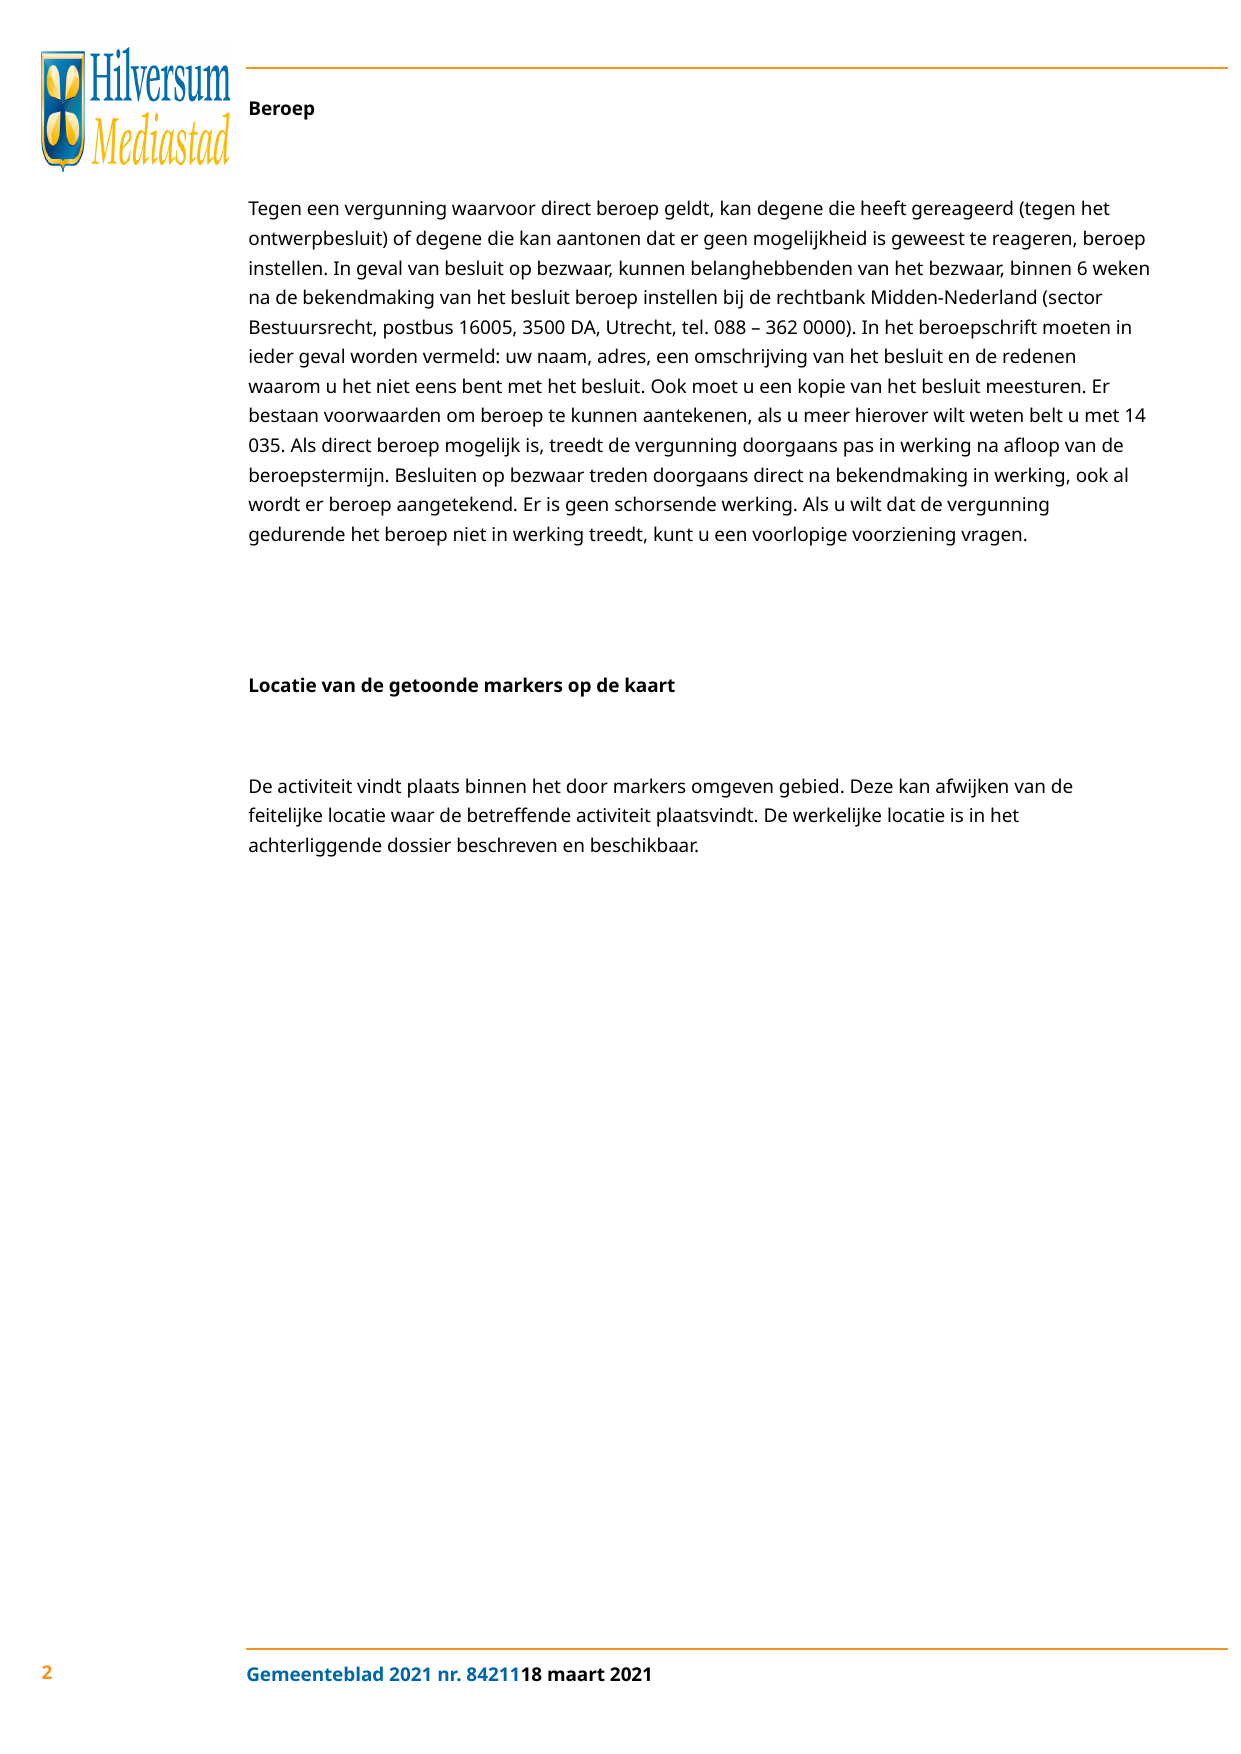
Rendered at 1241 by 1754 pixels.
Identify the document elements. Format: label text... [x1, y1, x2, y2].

text Locatie van de getoonde markers op de kaart [248, 672, 1152, 698]
text Beroep [248, 95, 1152, 121]
text De activiteit vindt plaats binnen het door markers omgeven gebied. Deze kan afwijken van de feitelijke locatie waar de betreffende activiteit plaatsvindt. De werkelijke locatie is in het achterliggende dossier beschreven en beschikbaar. [248, 773, 1152, 858]
text Tegen een vergunning waarvoor direct beroep geldt, kan degene die heeft gereageerd (tegen het ontwerpbesluit) of degene die kan aantonen dat er geen mogelijkheid is geweest te reageren, beroep instellen. In geval van besluit op bezwaar, kunnen belanghebbenden van het bezwaar, binnen 6 weken na de bekendmaking van het besluit beroep instellen bij de rechtbank Midden-Nederland (sector Bestuursrecht, postbus 16005, 3500 DA, Utrecht, tel. 088 – 362 0000). In het beroepschrift moeten in ieder geval worden vermeld: uw naam, adres, een omschrijving van het besluit en de redenen waarom u het niet eens bent met het besluit. Ook moet u een kopie van het besluit meesturen. Er bestaan voorwaarden om beroep te kunnen aantekenen, als u meer hierover wilt weten belt u met 14 035. Als direct beroep mogelijk is, treedt de vergunning doorgaans pas in werking na afloop van de beroepstermijn. Besluiten op bezwaar treden doorgaans direct na bekendmaking in werking, ook al wordt er beroep aangetekend. Er is geen schorsende werking. Als u wilt dat de vergunning gedurende het beroep niet in werking treedt, kunt u een voorlopige voorziening vragen. [248, 196, 1152, 547]
picture [41, 47, 231, 172]
